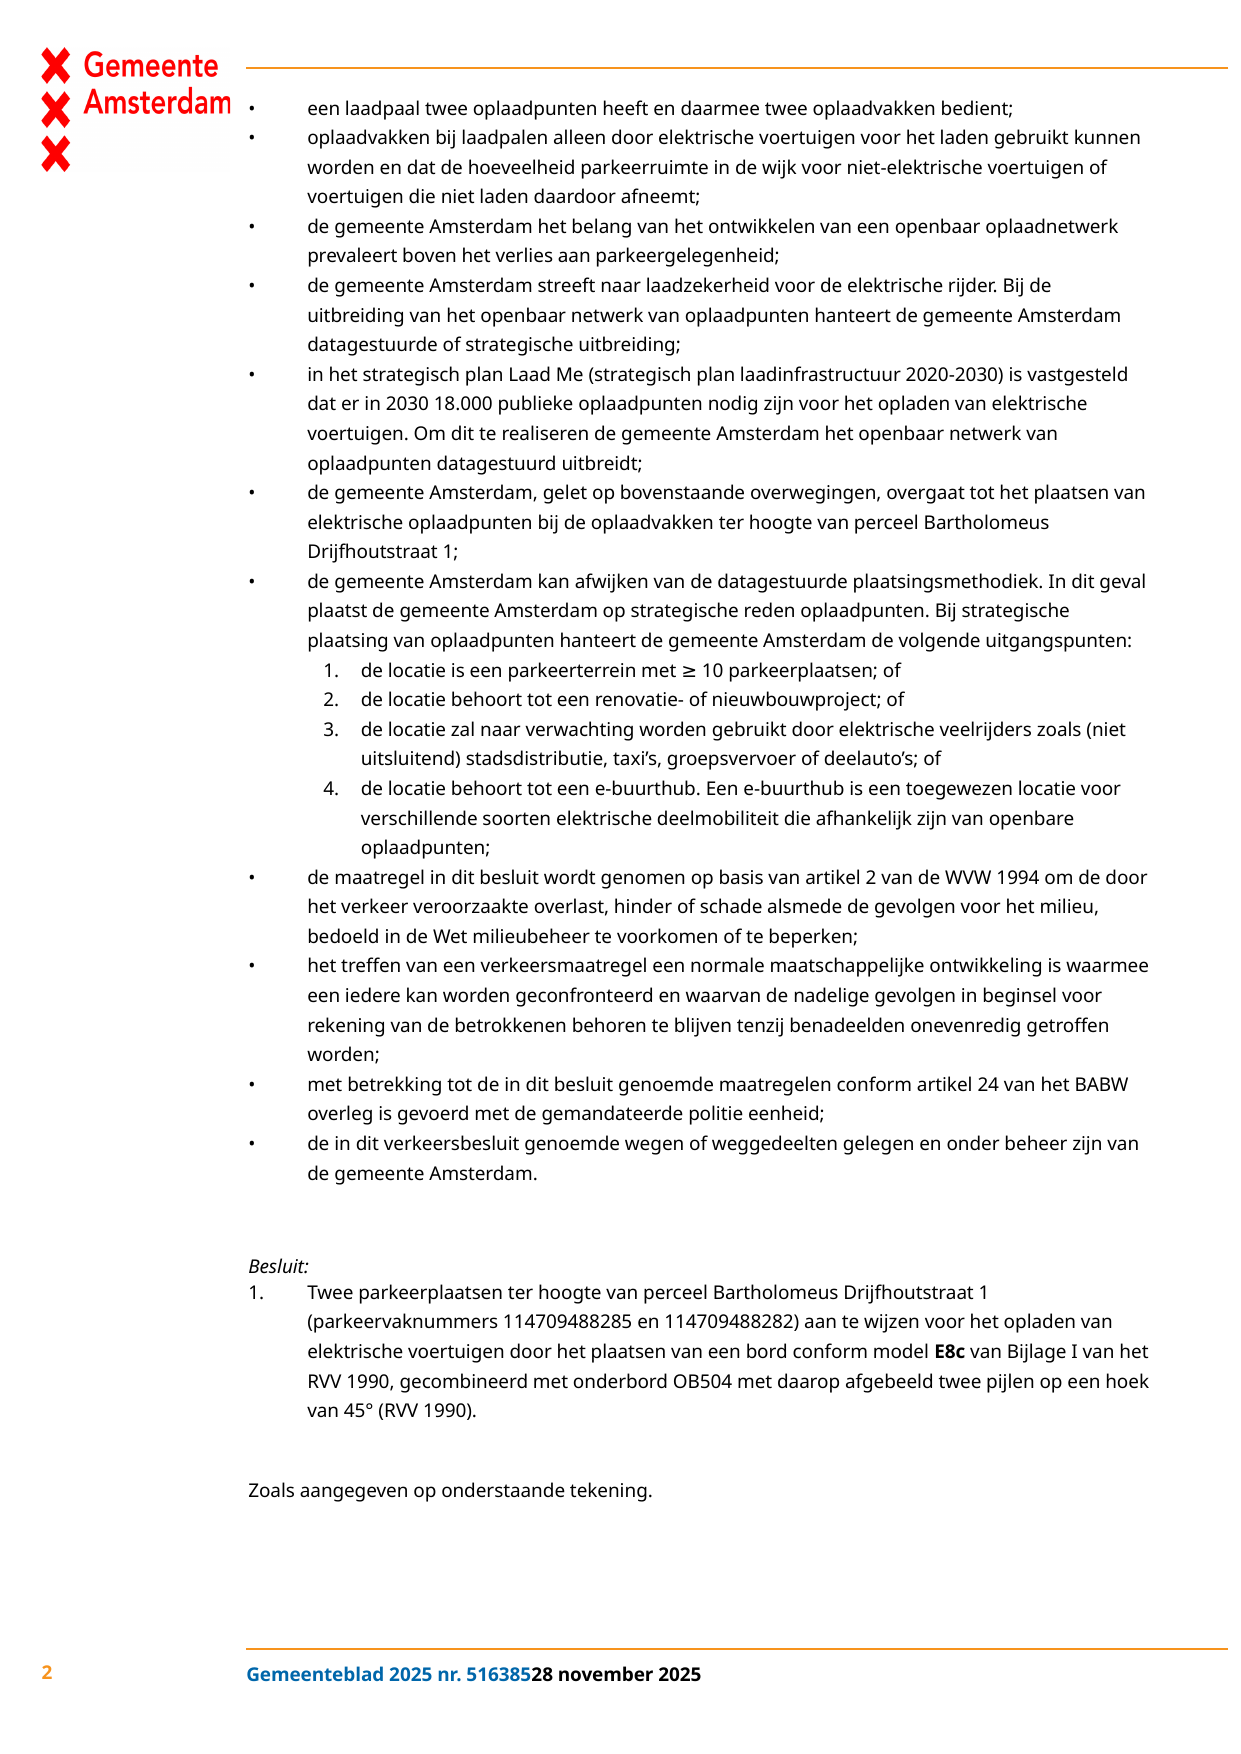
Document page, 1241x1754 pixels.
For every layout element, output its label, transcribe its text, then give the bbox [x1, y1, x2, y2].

list de gemeente Amsterdam kan afwijken van de datagestuurde plaatsingsmethodiek. In dit geval plaatst de gemeente Amsterdam op strategische reden oplaadpunten. Bij strategische plaatsing van oplaadpunten hanteert de gemeente Amsterdam de volgende uitgangspunten: [248, 568, 1152, 653]
list een laadpaal twee oplaadpunten heeft en daarmee twee oplaadvakken bedient; [248, 95, 1152, 121]
list de locatie is een parkeerterrein met ≥ 10 parkeerplaatsen; of [323, 657, 1152, 683]
list Twee parkeerplaatsen ter hoogte van perceel Bartholomeus Drijfhoutstraat 1 (parkeervaknummers 114709488285 en 114709488282) aan te wijzen voor het opladen van elektrische voertuigen door het plaatsen van een bord conform model E8c van Bijlage I van het RVV 1990, gecombineerd met onderbord OB504 met daarop afgebeeld twee pijlen op een hoek van 45° (RVV 1990). [248, 1279, 1152, 1423]
list de locatie behoort tot een e-buurthub. Een e-buurthub is een toegewezen locatie voor verschillende soorten elektrische deelmobiliteit die afhankelijk zijn van openbare oplaadpunten; [323, 775, 1152, 860]
text Zoals aangegeven op onderstaande tekening. [248, 1477, 1152, 1503]
text Besluit: [248, 1253, 1152, 1279]
list in het strategisch plan Laad Me (strategisch plan laadinfrastructuur 2020-2030) is vastgesteld dat er in 2030 18.000 publieke oplaadpunten nodig zijn voor het opladen van elektrische voertuigen. Om dit te realiseren de gemeente Amsterdam het openbaar netwerk van oplaadpunten datagestuurd uitbreidt; [248, 361, 1152, 476]
list de locatie zal naar verwachting worden gebruikt door elektrische veelrijders zoals (niet uitsluitend) stadsdistributie, taxi’s, groepsvervoer of deelauto’s; of [323, 716, 1152, 771]
list de gemeente Amsterdam, gelet op bovenstaande overwegingen, overgaat tot het plaatsen van elektrische oplaadpunten bij de oplaadvakken ter hoogte van perceel Bartholomeus Drijfhoutstraat 1; [248, 479, 1152, 564]
list oplaadvakken bij laadpalen alleen door elektrische voertuigen voor het laden gebruikt kunnen worden en dat de hoeveelheid parkeerruimte in de wijk voor niet-elektrische voertuigen of voertuigen die niet laden daardoor afneemt; [248, 124, 1152, 209]
list de gemeente Amsterdam streeft naar laadzekerheid voor de elektrische rijder. Bij de uitbreiding van het openbaar netwerk van oplaadpunten hanteert de gemeente Amsterdam datagestuurde of strategische uitbreiding; [248, 272, 1152, 357]
list met betrekking tot de in dit besluit genoemde maatregelen conform artikel 24 van het BABW overleg is gevoerd met de gemandateerde politie eenheid; [248, 1071, 1152, 1126]
list de in dit verkeersbesluit genoemde wegen of weggedeelten gelegen en onder beheer zijn van de gemeente Amsterdam. [248, 1130, 1152, 1186]
list de gemeente Amsterdam het belang van het ontwikkelen van een openbaar oplaadnetwerk prevaleert boven het verlies aan parkeergelegenheid; [248, 213, 1152, 268]
picture [41, 47, 231, 172]
list de maatregel in dit besluit wordt genomen op basis van artikel 2 van de WVW 1994 om de door het verkeer veroorzaakte overlast, hinder of schade alsmede de gevolgen voor het milieu, bedoeld in de Wet milieubeheer te voorkomen of te beperken; [248, 864, 1152, 949]
list het treffen van een verkeersmaatregel een normale maatschappelijke ontwikkeling is waarmee een iedere kan worden geconfronteerd en waarvan de nadelige gevolgen in beginsel voor rekening van de betrokkenen behoren te blijven tenzij benadeelden onevenredig getroffen worden; [248, 953, 1152, 1067]
list de locatie behoort tot een renovatie- of nieuwbouwproject; of [323, 686, 1152, 712]
